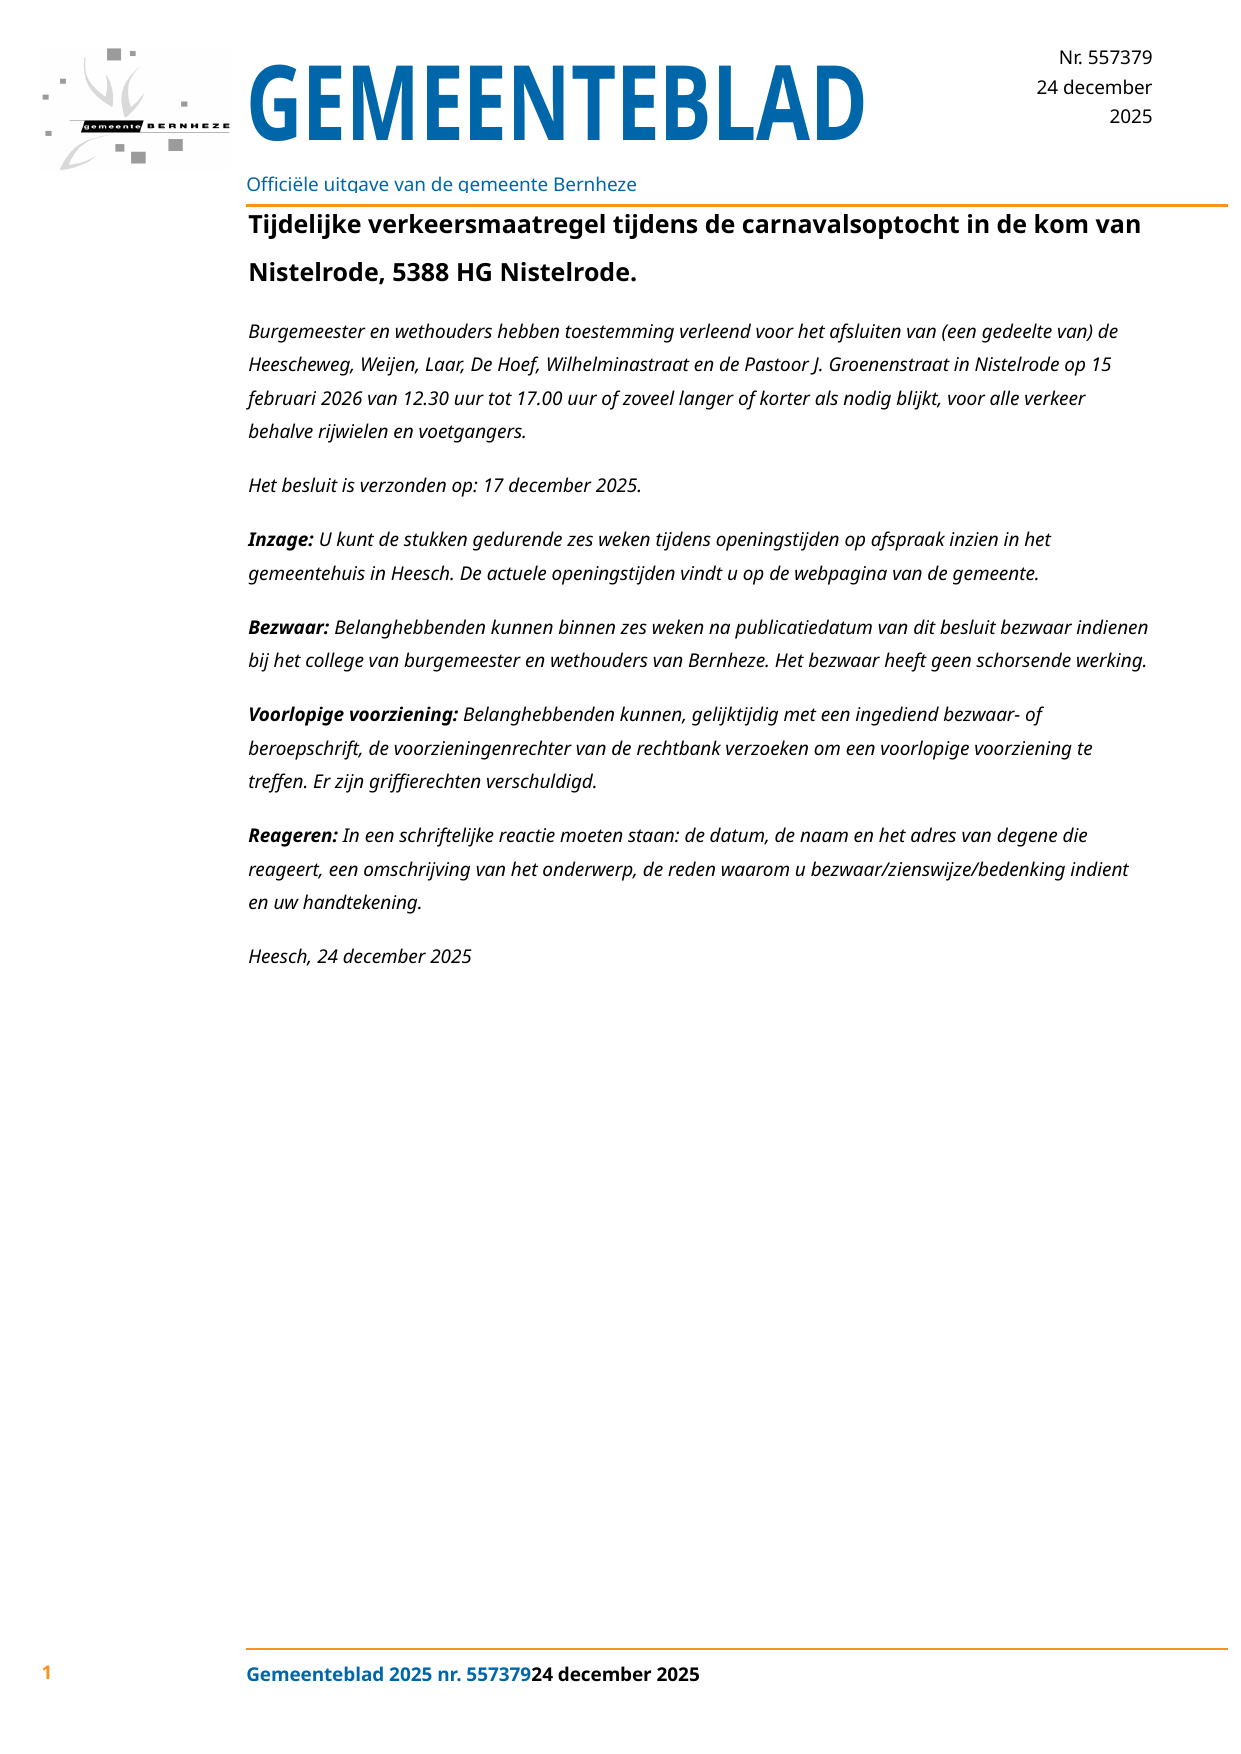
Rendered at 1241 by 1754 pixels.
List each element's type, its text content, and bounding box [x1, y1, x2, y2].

picture [41, 47, 231, 172]
text Het besluit is verzonden op: 17 december 2025. [248, 472, 1152, 498]
text Inzage: U kunt de stukken gedurende zes weken tijdens openingstijden op afspraak inzien in het gemeentehuis in Heesch. De actuele openingstijden vindt u op de webpagina van de gemeente. [248, 526, 1152, 586]
text Reageren: In een schriftelijke reactie moeten staan: de datum, de naam en het adres van degene die reageert, een omschrijving van het onderwerp, de reden waarom u bezwaar/zienswijze/bedenking indient en uw handtekening. [248, 822, 1152, 915]
text Bezwaar: Belanghebbenden kunnen binnen zes weken na publicatiedatum van dit besluit bezwaar indienen bij het college van burgemeester en wethouders van Bernheze. Het bezwaar heeft geen schorsende werking. [248, 614, 1152, 673]
text Voorlopige voorziening: Belanghebbenden kunnen, gelijktijdig met een ingediend bezwaar- of beroepschrift, de voorzieningenrechter van de rechtbank verzoeken om een voorlopige voorziening te treffen. Er zijn griffierechten verschuldigd. [248, 701, 1152, 794]
text Burgemeester en wethouders hebben toestemming verleend voor het afsluiten van (een gedeelte van) de Heescheweg, Weijen, Laar, De Hoef, Wilhelminastraat en de Pastoor J. Groenenstraat in Nistelrode op 15 februari 2026 van 12.30 uur tot 17.00 uur of zoveel langer of korter als nodig blijkt, voor alle verkeer behalve rijwielen en voetgangers. [248, 318, 1152, 444]
text Heesch, 24 december 2025 [248, 943, 1152, 969]
text Tijdelijke verkeersmaatregel tijdens de carnavalsoptocht in de kom van Nistelrode, 5388 HG Nistelrode. [248, 207, 1152, 288]
